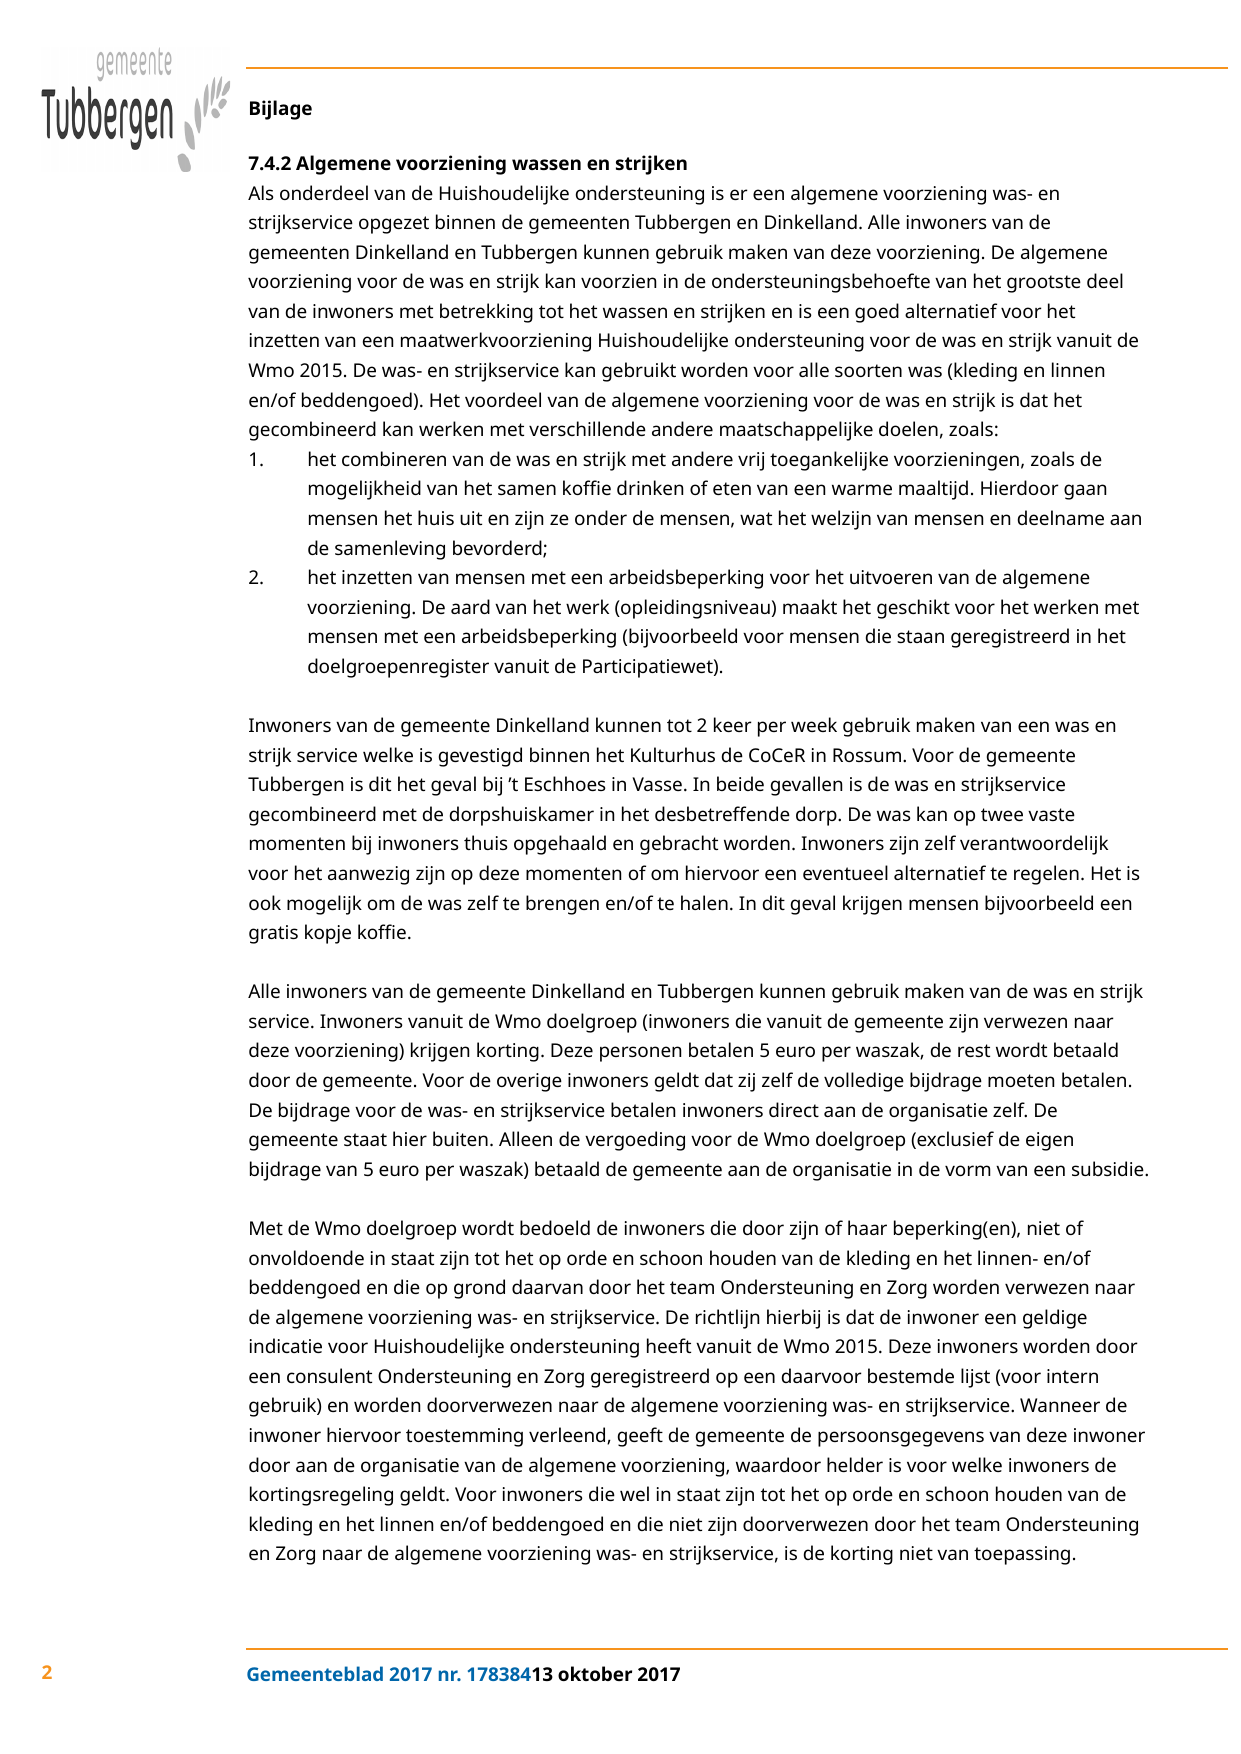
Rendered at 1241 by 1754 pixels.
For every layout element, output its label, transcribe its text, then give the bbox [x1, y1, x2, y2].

text Bijlage [248, 95, 1152, 121]
text Als onderdeel van de Huishoudelijke ondersteuning is er een algemene voorziening was- en strijkservice opgezet binnen de gemeenten Tubbergen en Dinkelland. Alle inwoners van de gemeenten Dinkelland en Tubbergen kunnen gebruik maken van deze voorziening. De algemene voorziening voor de was en strijk kan voorzien in de ondersteuningsbehoefte van het grootste deel van de inwoners met betrekking tot het wassen en strijken en is een goed alternatief voor het inzetten van een maatwerkvoorziening Huishoudelijke ondersteuning voor de was en strijk vanuit de Wmo 2015. De was- en strijkservice kan gebruikt worden voor alle soorten was (kleding en linnen en/of beddengoed). Het voordeel van de algemene voorziening voor de was en strijk is dat het gecombineerd kan werken met verschillende andere maatschappelijke doelen, zoals: [248, 180, 1152, 442]
picture [41, 47, 231, 172]
list het inzetten van mensen met een arbeidsbeperking voor het uitvoeren van de algemene voorziening. De aard van het werk (opleidingsniveau) maakt het geschikt voor het werken met mensen met een arbeidsbeperking (bijvoorbeeld voor mensen die staan geregistreerd in het doelgroepenregister vanuit de Participatiewet). [248, 564, 1152, 679]
text 7.4.2 Algemene voorziening wassen en strijken [248, 150, 1152, 176]
text Alle inwoners van de gemeente Dinkelland en Tubbergen kunnen gebruik maken van de was en strijk service. Inwoners vanuit de Wmo doelgroep (inwoners die vanuit de gemeente zijn verwezen naar deze voorziening) krijgen korting. Deze personen betalen 5 euro per waszak, de rest wordt betaald door de gemeente. Voor de overige inwoners geldt dat zij zelf de volledige bijdrage moeten betalen. De bijdrage voor de was- en strijkservice betalen inwoners direct aan de organisatie zelf. De gemeente staat hier buiten. Alleen de vergoeding voor de Wmo doelgroep (exclusief de eigen bijdrage van 5 euro per waszak) betaald de gemeente aan de organisatie in de vorm van een subsidie. [248, 978, 1152, 1182]
text Inwoners van de gemeente Dinkelland kunnen tot 2 keer per week gebruik maken van een was en strijk service welke is gevestigd binnen het Kulturhus de CoCeR in Rossum. Voor de gemeente Tubbergen is dit het geval bij ’t Eschhoes in Vasse. In beide gevallen is de was en strijkservice gecombineerd met de dorpshuiskamer in het desbetreffende dorp. De was kan op twee vaste momenten bij inwoners thuis opgehaald en gebracht worden. Inwoners zijn zelf verantwoordelijk voor het aanwezig zijn op deze momenten of om hiervoor een eventueel alternatief te regelen. Het is ook mogelijk om de was zelf te brengen en/of te halen. In dit geval krijgen mensen bijvoorbeeld een gratis kopje koffie. [248, 712, 1152, 945]
list het combineren van de was en strijk met andere vrij toegankelijke voorzieningen, zoals de mogelijkheid van het samen koffie drinken of eten van een warme maaltijd. Hierdoor gaan mensen het huis uit en zijn ze onder de mensen, wat het welzijn van mensen en deelname aan de samenleving bevorderd; [248, 446, 1152, 561]
text Met de Wmo doelgroep wordt bedoeld de inwoners die door zijn of haar beperking(en), niet of onvoldoende in staat zijn tot het op orde en schoon houden van de kleding en het linnen- en/of beddengoed en die op grond daarvan door het team Ondersteuning en Zorg worden verwezen naar de algemene voorziening was- en strijkservice. De richtlijn hierbij is dat de inwoner een geldige indicatie voor Huishoudelijke ondersteuning heeft vanuit de Wmo 2015. Deze inwoners worden door een consulent Ondersteuning en Zorg geregistreerd op een daarvoor bestemde lijst (voor intern gebruik) en worden doorverwezen naar de algemene voorziening was- en strijkservice. Wanneer de inwoner hiervoor toestemming verleend, geeft de gemeente de persoonsgegevens van deze inwoner door aan de organisatie van de algemene voorziening, waardoor helder is voor welke inwoners de kortingsregeling geldt. Voor inwoners die wel in staat zijn tot het op orde en schoon houden van de kleding en het linnen en/of beddengoed en die niet zijn doorverwezen door het team Ondersteuning en Zorg naar de algemene voorziening was- en strijkservice, is de korting niet van toepassing. [248, 1215, 1152, 1566]
